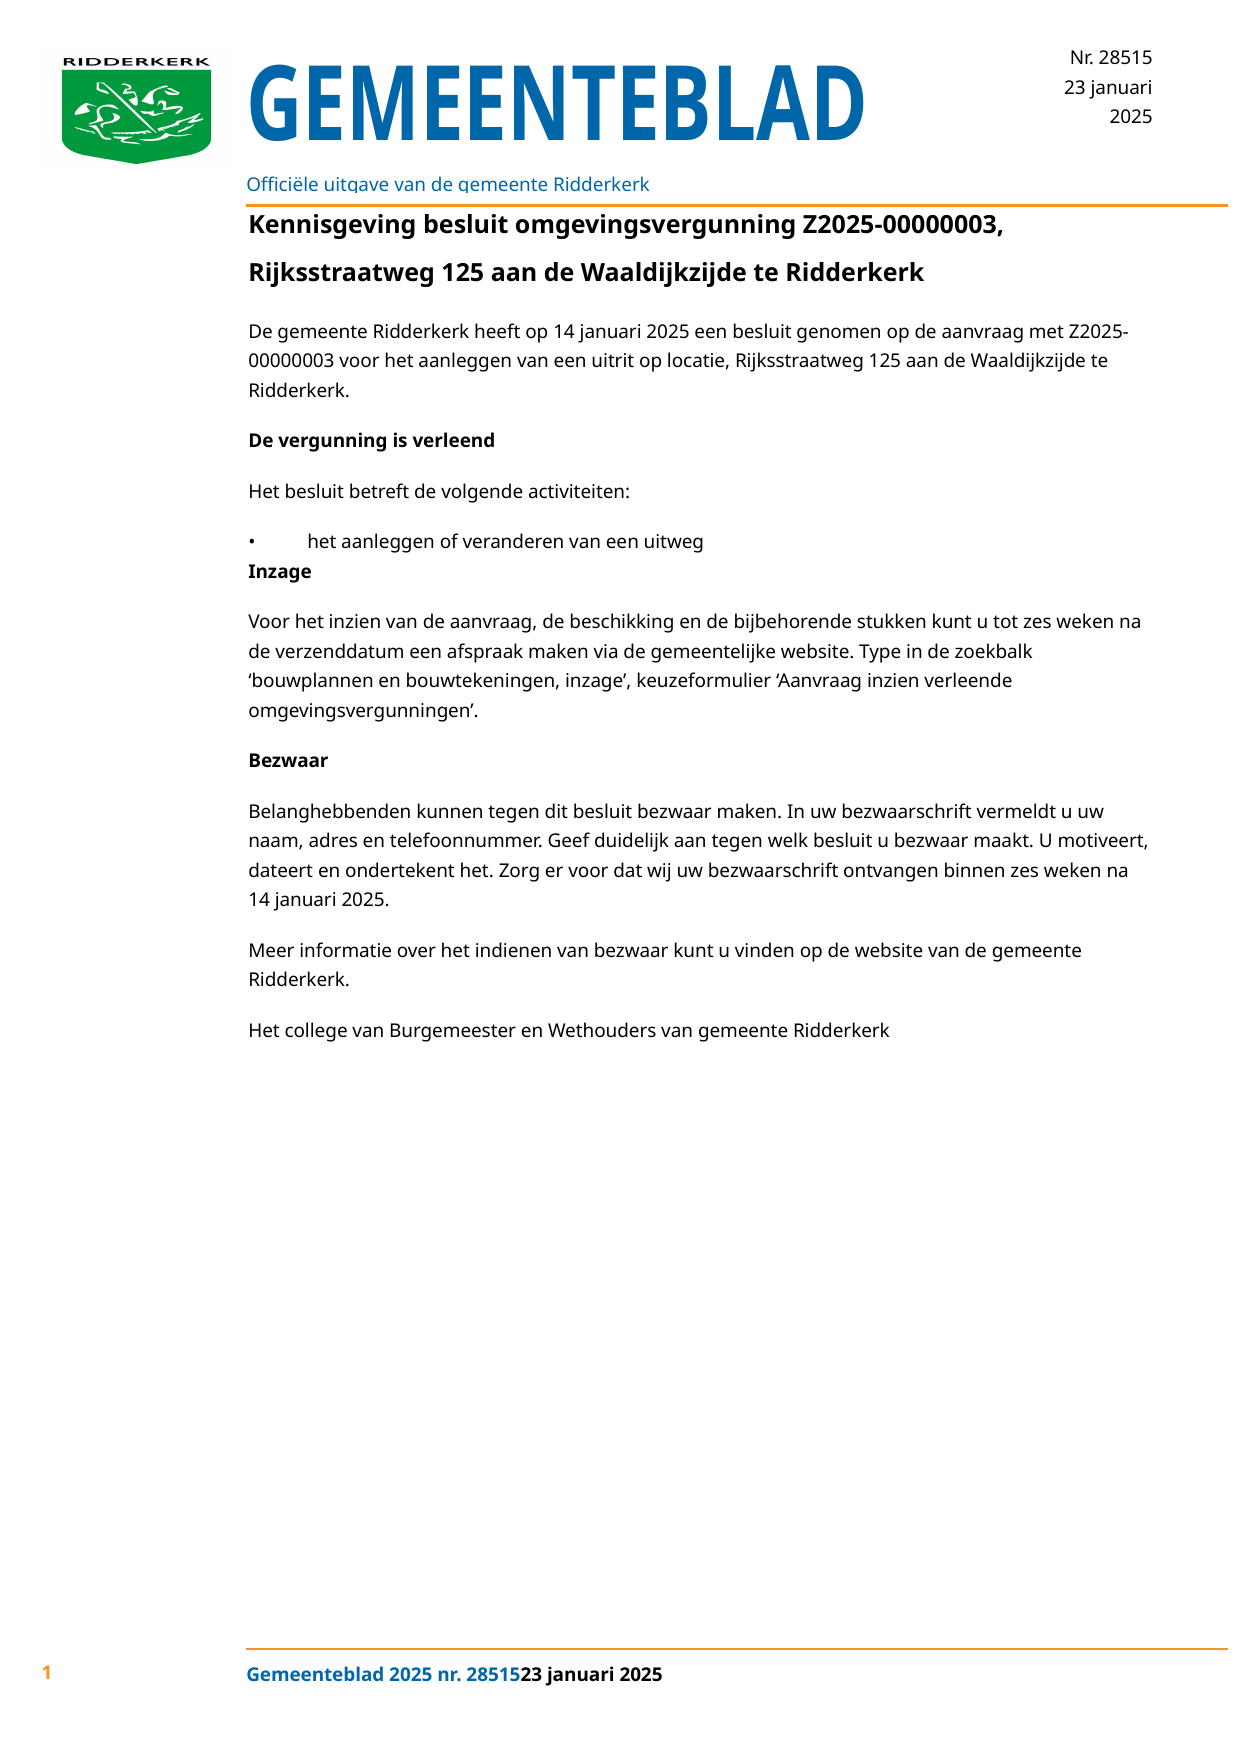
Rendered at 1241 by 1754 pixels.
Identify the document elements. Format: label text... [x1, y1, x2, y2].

text Inzage [248, 558, 1152, 584]
text Kennisgeving besluit omgevingsvergunning Z2025-00000003, Rijksstraatweg 125 aan de Waaldijkzijde te Ridderkerk [248, 207, 1152, 288]
text De vergunning is verleend [248, 427, 1152, 453]
text De gemeente Ridderkerk heeft op 14 januari 2025 een besluit genomen op de aanvraag met Z2025-00000003 voor het aanleggen van een uitrit op locatie, Rijksstraatweg 125 aan de Waaldijkzijde te Ridderkerk. [248, 318, 1152, 403]
text Belanghebbenden kunnen tegen dit besluit bezwaar maken. In uw bezwaarschrift vermeldt u uw naam, adres en telefoonnummer. Geef duidelijk aan tegen welk besluit u bezwaar maakt. U motiveert, dateert en ondertekent het. Zorg er voor dat wij uw bezwaarschrift ontvangen binnen zes weken na 14 januari 2025. [248, 798, 1152, 912]
text Het besluit betreft de volgende activiteiten: [248, 478, 1152, 504]
text Het college van Burgemeester en Wethouders van gemeente Ridderkerk [248, 1017, 1152, 1043]
picture [41, 47, 231, 172]
list het aanleggen of veranderen van een uitweg [248, 528, 1152, 554]
text Voor het inzien van de aanvraag, de beschikking en de bijbehorende stukken kunt u tot zes weken na de verzenddatum een afspraak maken via de gemeentelijke website. Type in de zoekbalk ‘bouwplannen en bouwtekeningen, inzage’, keuzeformulier ‘Aanvraag inzien verleende omgevingsvergunningen’. [248, 608, 1152, 723]
text Bezwaar [248, 747, 1152, 773]
text Meer informatie over het indienen van bezwaar kunt u vinden op de website van de gemeente Ridderkerk. [248, 937, 1152, 992]
